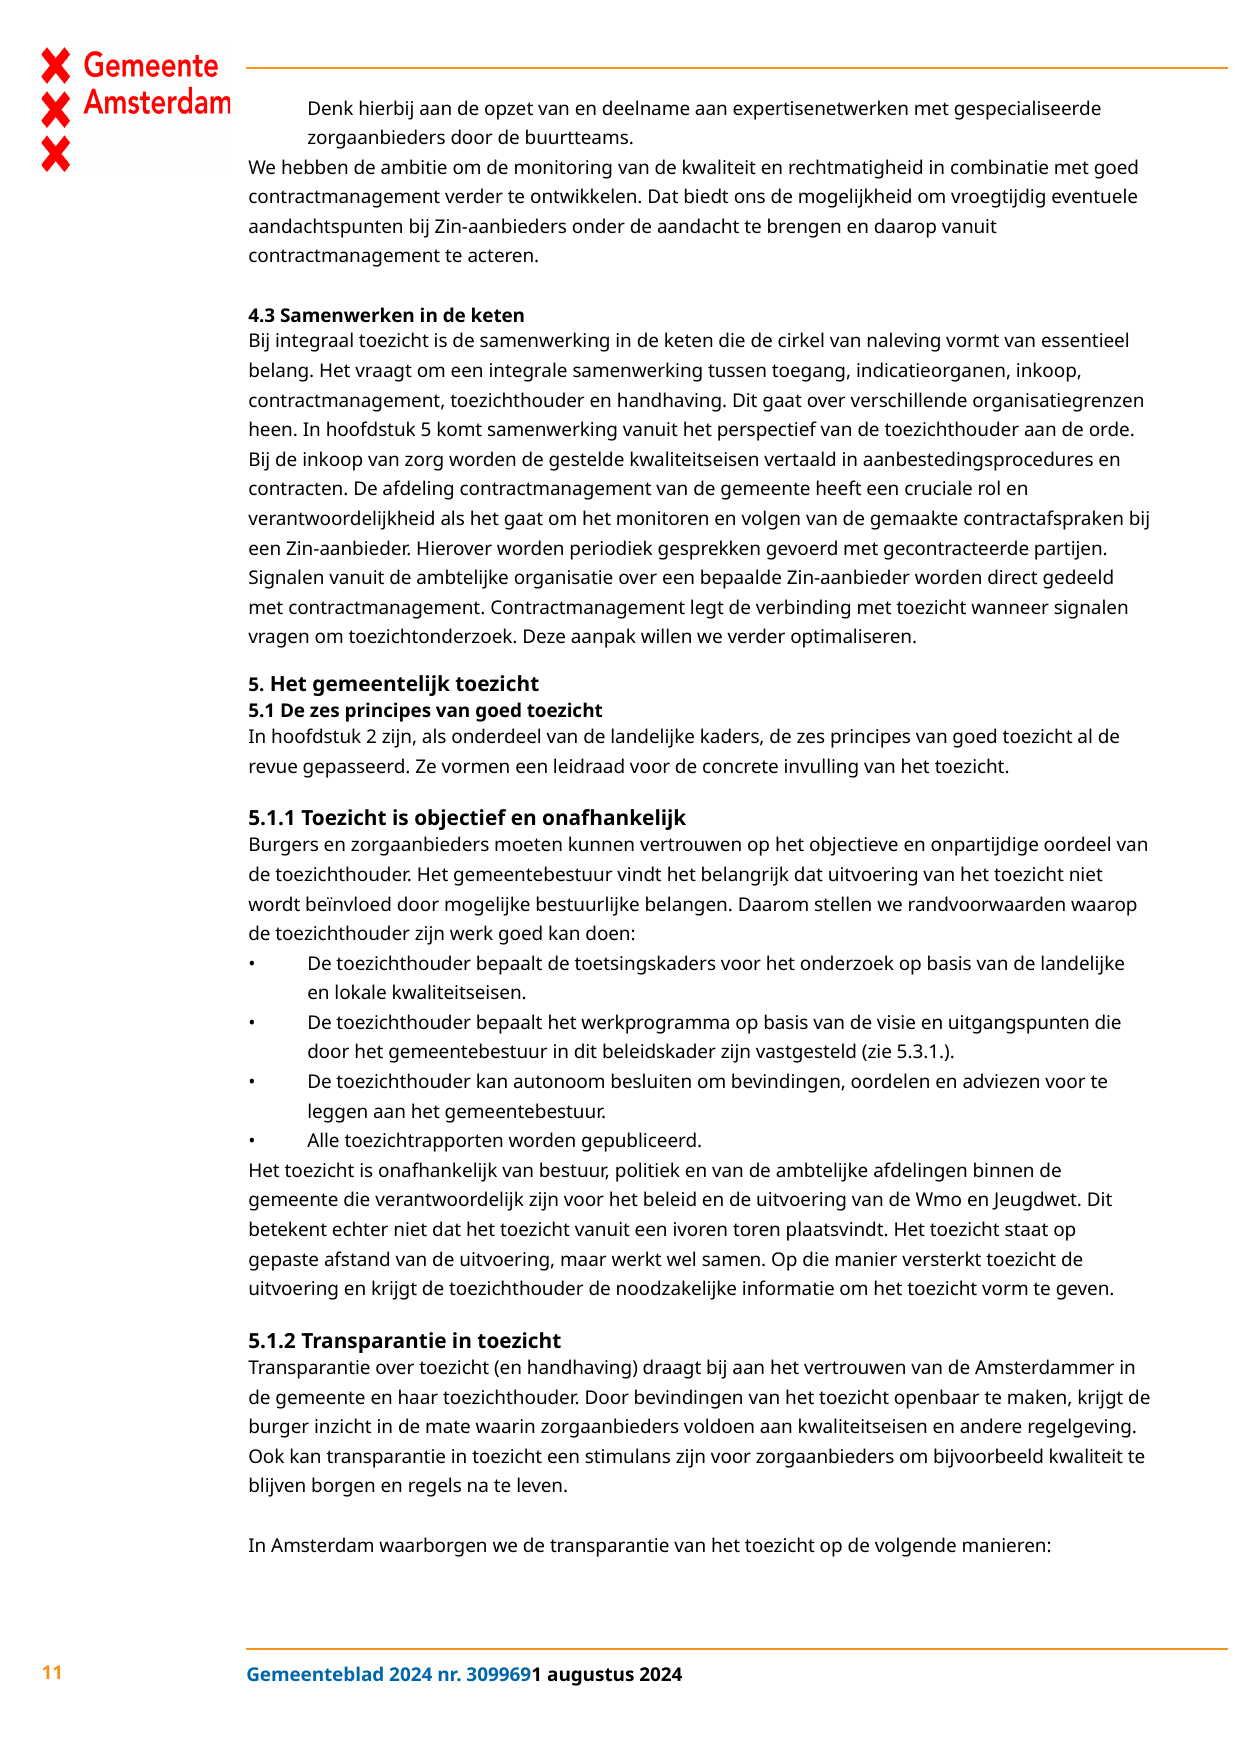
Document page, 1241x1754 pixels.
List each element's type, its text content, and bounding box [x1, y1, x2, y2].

text Bij integraal toezicht is de samenwerking in de keten die de cirkel van naleving vormt van essentieel belang. Het vraagt om een integrale samenwerking tussen toegang, indicatieorganen, inkoop, contractmanagement, toezichthouder en handhaving. Dit gaat over verschillende organisatiegrenzen heen. In hoofdstuk 5 komt samenwerking vanuit het perspectief van de toezichthouder aan de orde. [248, 328, 1152, 442]
list De toezichthouder kan autonoom besluiten om bevindingen, oordelen en adviezen voor te leggen aan het gemeentebestuur. [248, 1068, 1152, 1124]
list De toezichthouder bepaalt de toetsingskaders voor het onderzoek op basis van de landelijke en lokale kwaliteitseisen. [248, 950, 1152, 1005]
text In Amsterdam waarborgen we de transparantie van het toezicht op de volgende manieren: [248, 1532, 1152, 1557]
text 5.1 De zes principes van goed toezicht [248, 697, 1152, 723]
text 5.1.1 Toezicht is objectief en onafhankelijk [248, 803, 1152, 832]
text 5.1.2 Transparantie in toezicht [248, 1326, 1152, 1354]
text Bij de inkoop van zorg worden de gestelde kwaliteitseisen vertaald in aanbestedingsprocedures en contracten. De afdeling contractmanagement van de gemeente heeft een cruciale rol en verantwoordelijkheid als het gaat om het monitoren en volgen van de gemaakte contractafspraken bij een Zin-aanbieder. Hierover worden periodiek gesprekken gevoerd met gecontracteerde partijen. Signalen vanuit de ambtelijke organisatie over een bepaalde Zin-aanbieder worden direct gedeeld met contractmanagement. Contractmanagement legt de verbinding met toezicht wanneer signalen vragen om toezichtonderzoek. Deze aanpak willen we verder optimaliseren. [248, 446, 1152, 649]
text Transparantie over toezicht (en handhaving) draagt bij aan het vertrouwen van de Amsterdammer in de gemeente en haar toezichthouder. Door bevindingen van het toezicht openbaar te maken, krijgt de burger inzicht in de mate waarin zorgaanbieders voldoen aan kwaliteitseisen en andere regelgeving. Ook kan transparantie in toezicht een stimulans zijn voor zorgaanbieders om bijvoorbeeld kwaliteit te blijven borgen en regels na te leven. [248, 1354, 1152, 1498]
list Denk hierbij aan de opzet van en deelname aan expertisenetwerken met gespecialiseerde zorgaanbieders door de buurtteams. [248, 95, 1152, 150]
text Burgers en zorgaanbieders moeten kunnen vertrouwen op het objectieve en onpartijdige oordeel van de toezichthouder. Het gemeentebestuur vindt het belangrijk dat uitvoering van het toezicht niet wordt beïnvloed door mogelijke bestuurlijke belangen. Daarom stellen we randvoorwaarden waarop de toezichthouder zijn werk goed kan doen: [248, 832, 1152, 946]
text We hebben de ambitie om de monitoring van de kwaliteit en rechtmatigheid in combinatie met goed contractmanagement verder te ontwikkelen. Dat biedt ons de mogelijkheid om vroegtijdig eventuele aandachtspunten bij Zin-aanbieders onder de aandacht te brengen en daarop vanuit contractmanagement te acteren. [248, 154, 1152, 268]
list De toezichthouder bepaalt het werkprogramma op basis van de visie en uitgangspunten die door het gemeentebestuur in dit beleidskader zijn vastgesteld (zie 5.3.1.). [248, 1009, 1152, 1064]
text Het toezicht is onafhankelijk van bestuur, politiek en van de ambtelijke afdelingen binnen de gemeente die verantwoordelijk zijn voor het beleid en de uitvoering van de Wmo en Jeugdwet. Dit betekent echter niet dat het toezicht vanuit een ivoren toren plaatsvindt. Het toezicht staat op gepaste afstand van de uitvoering, maar werkt wel samen. Op die manier versterkt toezicht de uitvoering en krijgt de toezichthouder de noodzakelijke informatie om het toezicht vorm te geven. [248, 1157, 1152, 1301]
picture [41, 47, 231, 172]
text In hoofdstuk 2 zijn, als onderdeel van de landelijke kaders, de zes principes van goed toezicht al de revue gepasseerd. Ze vormen een leidraad voor de concrete invulling van het toezicht. [248, 723, 1152, 778]
text 4.3 Samenwerken in de keten [248, 302, 1152, 328]
text 5. Het gemeentelijk toezicht [248, 669, 1152, 697]
list Alle toezichtrapporten worden gepubliceerd. [248, 1127, 1152, 1153]
